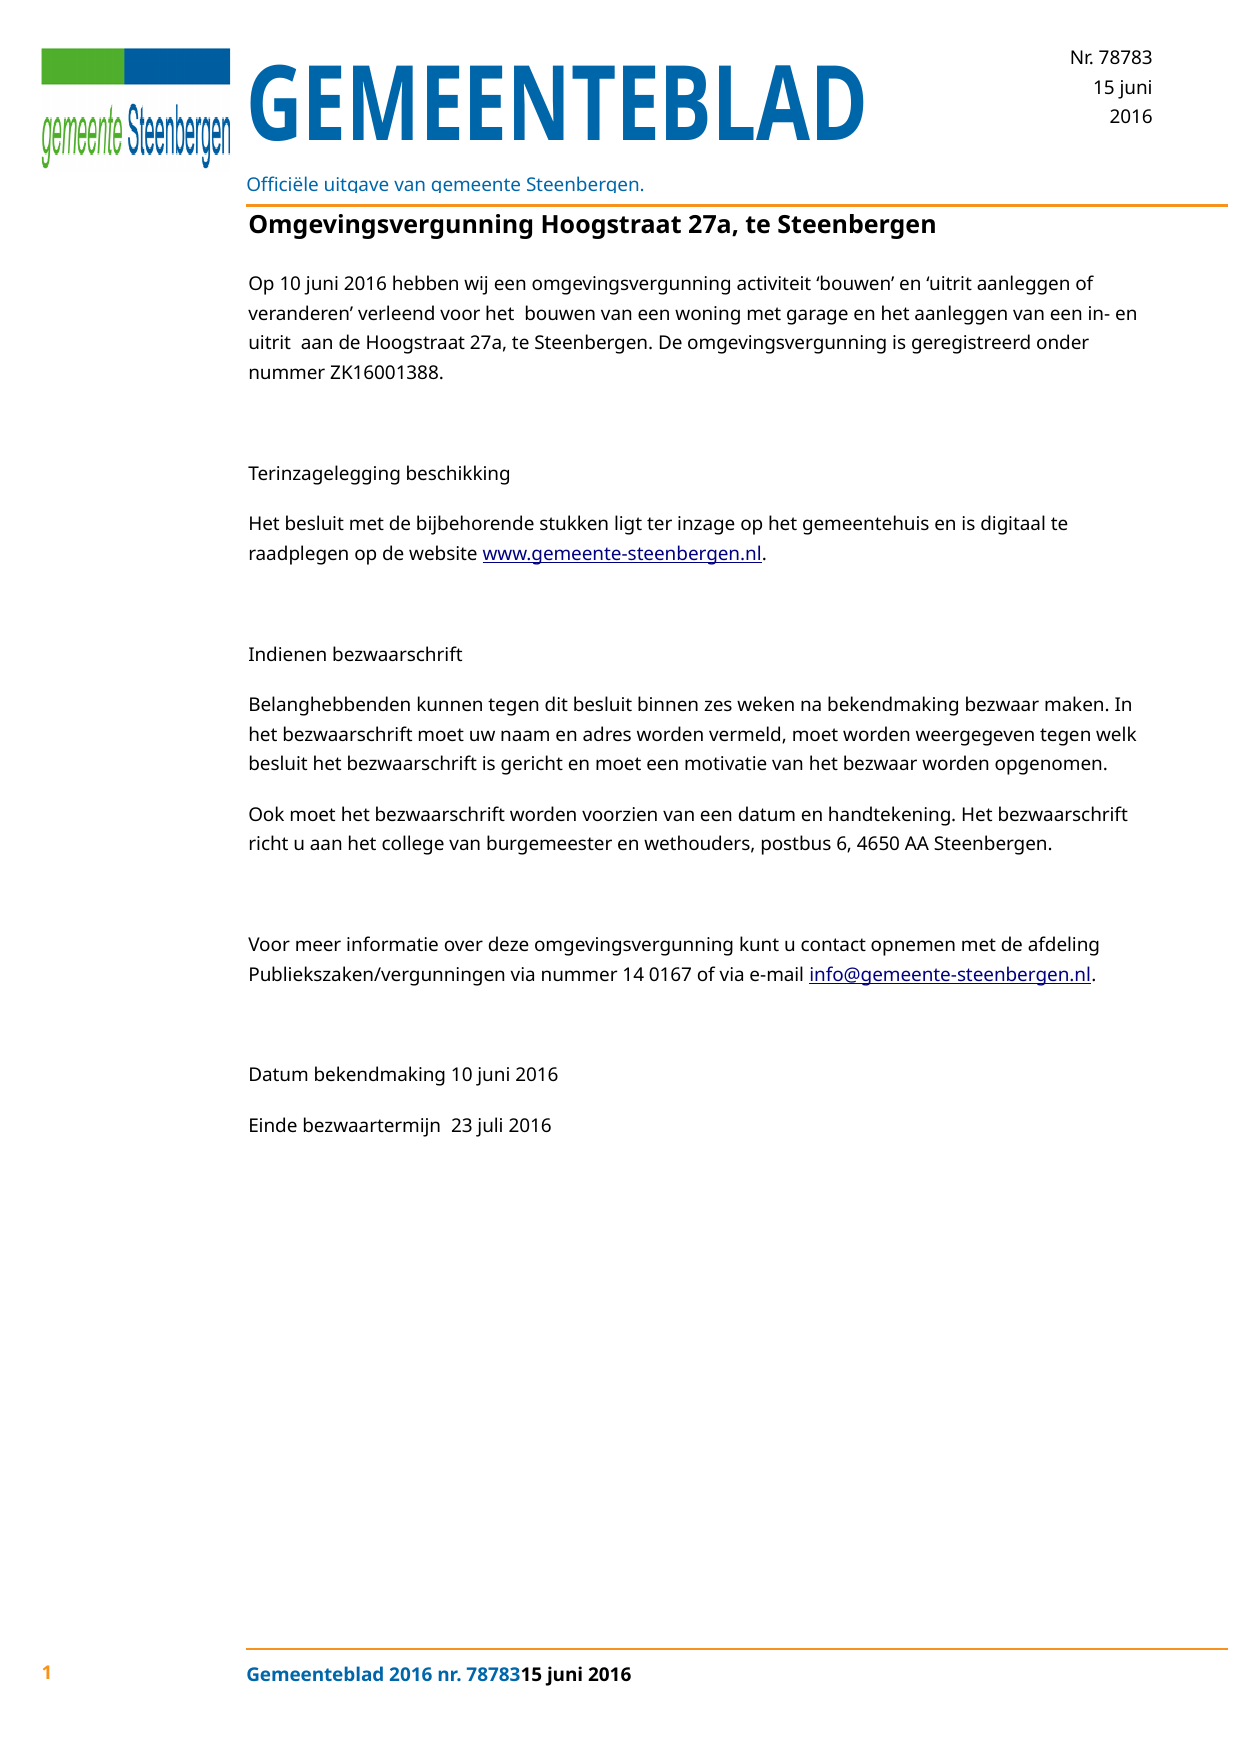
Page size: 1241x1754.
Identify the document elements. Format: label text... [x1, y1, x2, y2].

text Omgevingsvergunning Hoogstraat 27a, te Steenbergen [248, 207, 1152, 241]
text Einde bezwaartermijn 23 juli 2016 [248, 1112, 1152, 1138]
picture [41, 47, 231, 172]
text Terinzagelegging beschikking [248, 460, 1152, 486]
text Datum bekendmaking 10 juni 2016 [248, 1062, 1152, 1087]
text Belanghebbenden kunnen tegen dit besluit binnen zes weken na bekendmaking bezwaar maken. In het bezwaarschrift moet uw naam en adres worden vermeld, moet worden weergegeven tegen welk besluit het bezwaarschrift is gericht en moet een motivatie van het bezwaar worden opgenomen. [248, 691, 1152, 776]
text Op 10 juni 2016 hebben wij een omgevingsvergunning activiteit ‘bouwen’ en ‘uitrit aanleggen of veranderen’ verleend voor het bouwen van een woning met garage en het aanleggen van een in- en uitrit aan de Hoogstraat 27a, te Steenbergen. De omgevingsvergunning is geregistreerd onder nummer ZK16001388. [248, 270, 1152, 385]
text Het besluit met de bijbehorende stukken ligt ter inzage op het gemeentehuis en is digitaal te raadplegen op de website www.gemeente-steenbergen.nl. [248, 510, 1152, 566]
text Ook moet het bezwaarschrift worden voorzien van een datum en handtekening. Het bezwaarschrift richt u aan het college van burgemeester en wethouders, postbus 6, 4650 AA Steenbergen. [248, 801, 1152, 856]
text Indienen bezwaarschrift [248, 641, 1152, 666]
text Voor meer informatie over deze omgevingsvergunning kunt u contact opnemen met de afdeling Publiekszaken/vergunningen via nummer 14 0167 of via e-mail info@gemeente-steenbergen.nl. [248, 931, 1152, 986]
